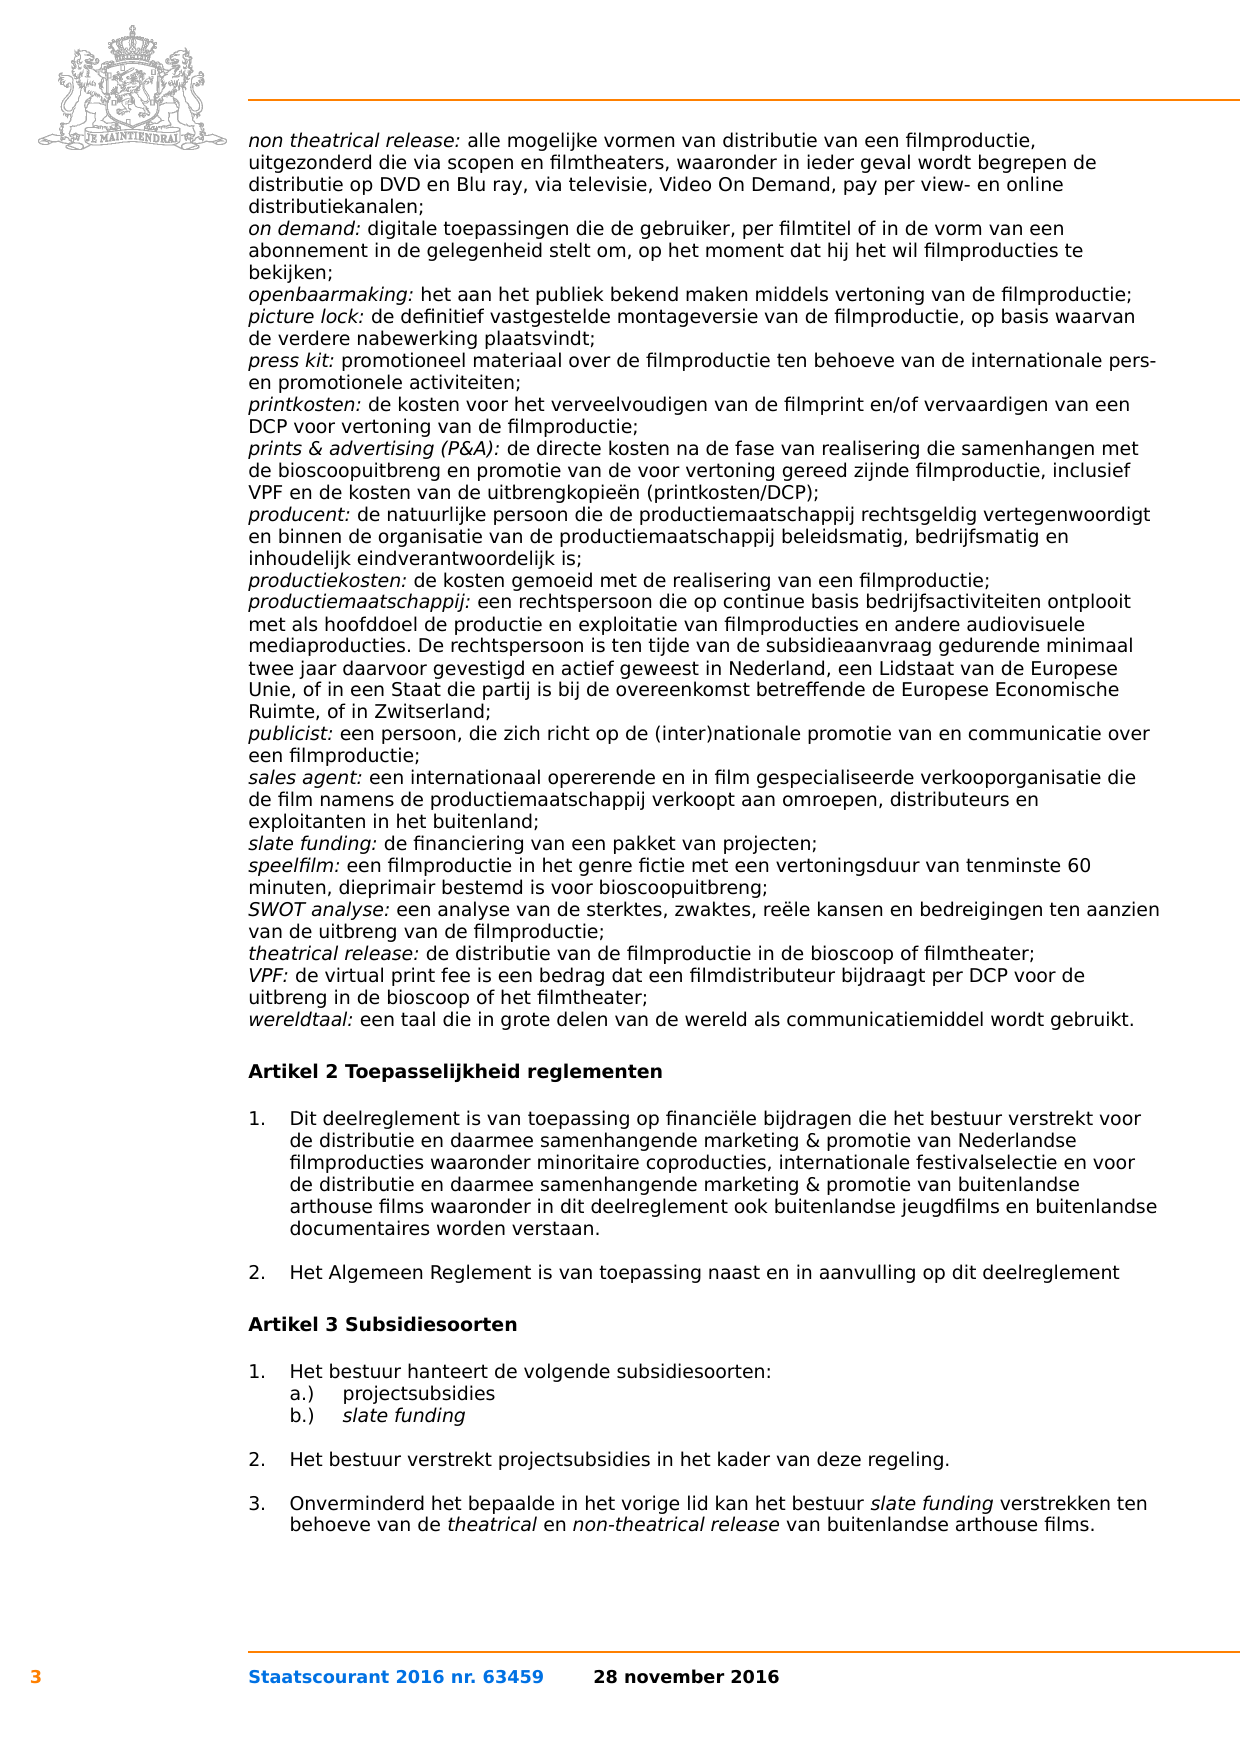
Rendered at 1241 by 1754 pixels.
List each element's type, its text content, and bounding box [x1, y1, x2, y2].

text non theatrical release: alle mogelijke vormen van distributie van een filmproductie, uitgezonderd die via scopen en filmtheaters, waaronder in ieder geval wordt begrepen de distributie op DVD en Blu ray, via televisie, Video On Demand, pay per view- en online distributiekanalen; [248, 130, 1163, 218]
text 2. Het Algemeen Reglement is van toepassing naast en in aanvulling op dit deelreglement [248, 1262, 1163, 1284]
text 1. Dit deelreglement is van toepassing op financiële bijdragen die het bestuur verstrekt voor de distributie en daarmee samenhangende marketing & promotie van Nederlandse filmproducties waaronder minoritaire coproducties, internationale festivalselectie en voor de distributie en daarmee samenhangende marketing & promotie van buitenlandse arthouse films waaronder in dit deelreglement ook buitenlandse jeugdfilms en buitenlandse documentaires worden verstaan. [248, 1108, 1163, 1240]
text prints & advertising (P&A): de directe kosten na de fase van realisering die samenhangen met de bioscoopuitbreng en promotie van de voor vertoning gereed zijnde filmproductie, inclusief VPF en de kosten van de uitbrengkopieën (printkosten/DCP); [248, 438, 1163, 503]
text picture lock: de definitief vastgestelde montageversie van de filmproductie, op basis waarvan de verdere nabewerking plaatsvindt; [248, 306, 1163, 350]
text productiemaatschappij: een rechtspersoon die op continue basis bedrijfsactiviteiten ontplooit met als hoofddoel de productie en exploitatie van filmproducties en andere audiovisuele mediaproducties. De rechtspersoon is ten tijde van de subsidieaanvraag gedurende minimaal twee jaar daarvoor gevestigd en actief geweest in Nederland, een Lidstaat van de Europese Unie, of in een Staat die partij is bij de overeenkomst betreffende de Europese Economische Ruimte, of in Zwitserland; [248, 591, 1163, 723]
text printkosten: de kosten voor het verveelvoudigen van de filmprint en/of vervaardigen van een DCP voor vertoning van de filmproductie; [248, 394, 1163, 438]
text 1. Het bestuur hanteert de volgende subsidiesoorten: [248, 1361, 1163, 1383]
text openbaarmaking: het aan het publiek bekend maken middels vertoning van de filmproductie; [248, 284, 1163, 306]
text producent: de natuurlijke persoon die de productiemaatschappij rechtsgeldig vertegenwoordigt en binnen de organisatie van de productiemaatschappij beleidsmatig, bedrijfsmatig en inhoudelijk eindverantwoordelijk is; [248, 503, 1163, 569]
text 2. Het bestuur verstrekt projectsubsidies in het kader van deze regeling. [248, 1448, 1163, 1471]
text 3. Onverminderd het bepaalde in het vorige lid kan het bestuur slate funding verstrekken ten behoeve van de theatrical en non-theatrical release van buitenlandse arthouse films. [248, 1492, 1163, 1536]
text wereldtaal: een taal die in grote delen van de wereld als communicatiemiddel wordt gebruikt. [248, 1009, 1163, 1031]
text VPF: de virtual print fee is een bedrag dat een filmdistributeur bijdraagt per DCP voor de uitbreng in de bioscoop of het filmtheater; [248, 965, 1163, 1009]
text publicist: een persoon, die zich richt op de (inter)nationale promotie van en communicatie over een filmproductie; [248, 723, 1163, 767]
text speelfilm: een filmproductie in het genre fictie met een vertoningsduur van tenminste 60 minuten, dieprimair bestemd is voor bioscoopuitbreng; [248, 855, 1163, 899]
text sales agent: een internationaal opererende en in film gespecialiseerde verkooporganisatie die de film namens de productiemaatschappij verkoopt aan omroepen, distributeurs en exploitanten in het buitenland; [248, 767, 1163, 833]
text a.) projectsubsidies [289, 1383, 1163, 1405]
text on demand: digitale toepassingen die de gebruiker, per filmtitel of in de vorm van een abonnement in de gelegenheid stelt om, op het moment dat hij het wil filmproducties te bekijken; [248, 218, 1163, 284]
text productiekosten: de kosten gemoeid met de realisering van een filmproductie; [248, 569, 1163, 591]
text theatrical release: de distributie van de filmproductie in de bioscoop of filmtheater; [248, 943, 1163, 965]
text press kit: promotioneel materiaal over de filmproductie ten behoeve van de internationale pers- en promotionele activiteiten; [248, 350, 1163, 394]
text slate funding: de financiering van een pakket van projecten; [248, 833, 1163, 855]
text b.) slate funding [289, 1405, 1163, 1427]
picture [38, 25, 227, 150]
text SWOT analyse: een analyse van de sterktes, zwaktes, reële kansen en bedreigingen ten aanzien van de uitbreng van de filmproductie; [248, 899, 1163, 943]
subtitle Artikel 3 Subsidiesoorten [248, 1314, 1163, 1336]
subtitle Artikel 2 Toepasselijkheid reglementen [248, 1061, 1163, 1083]
